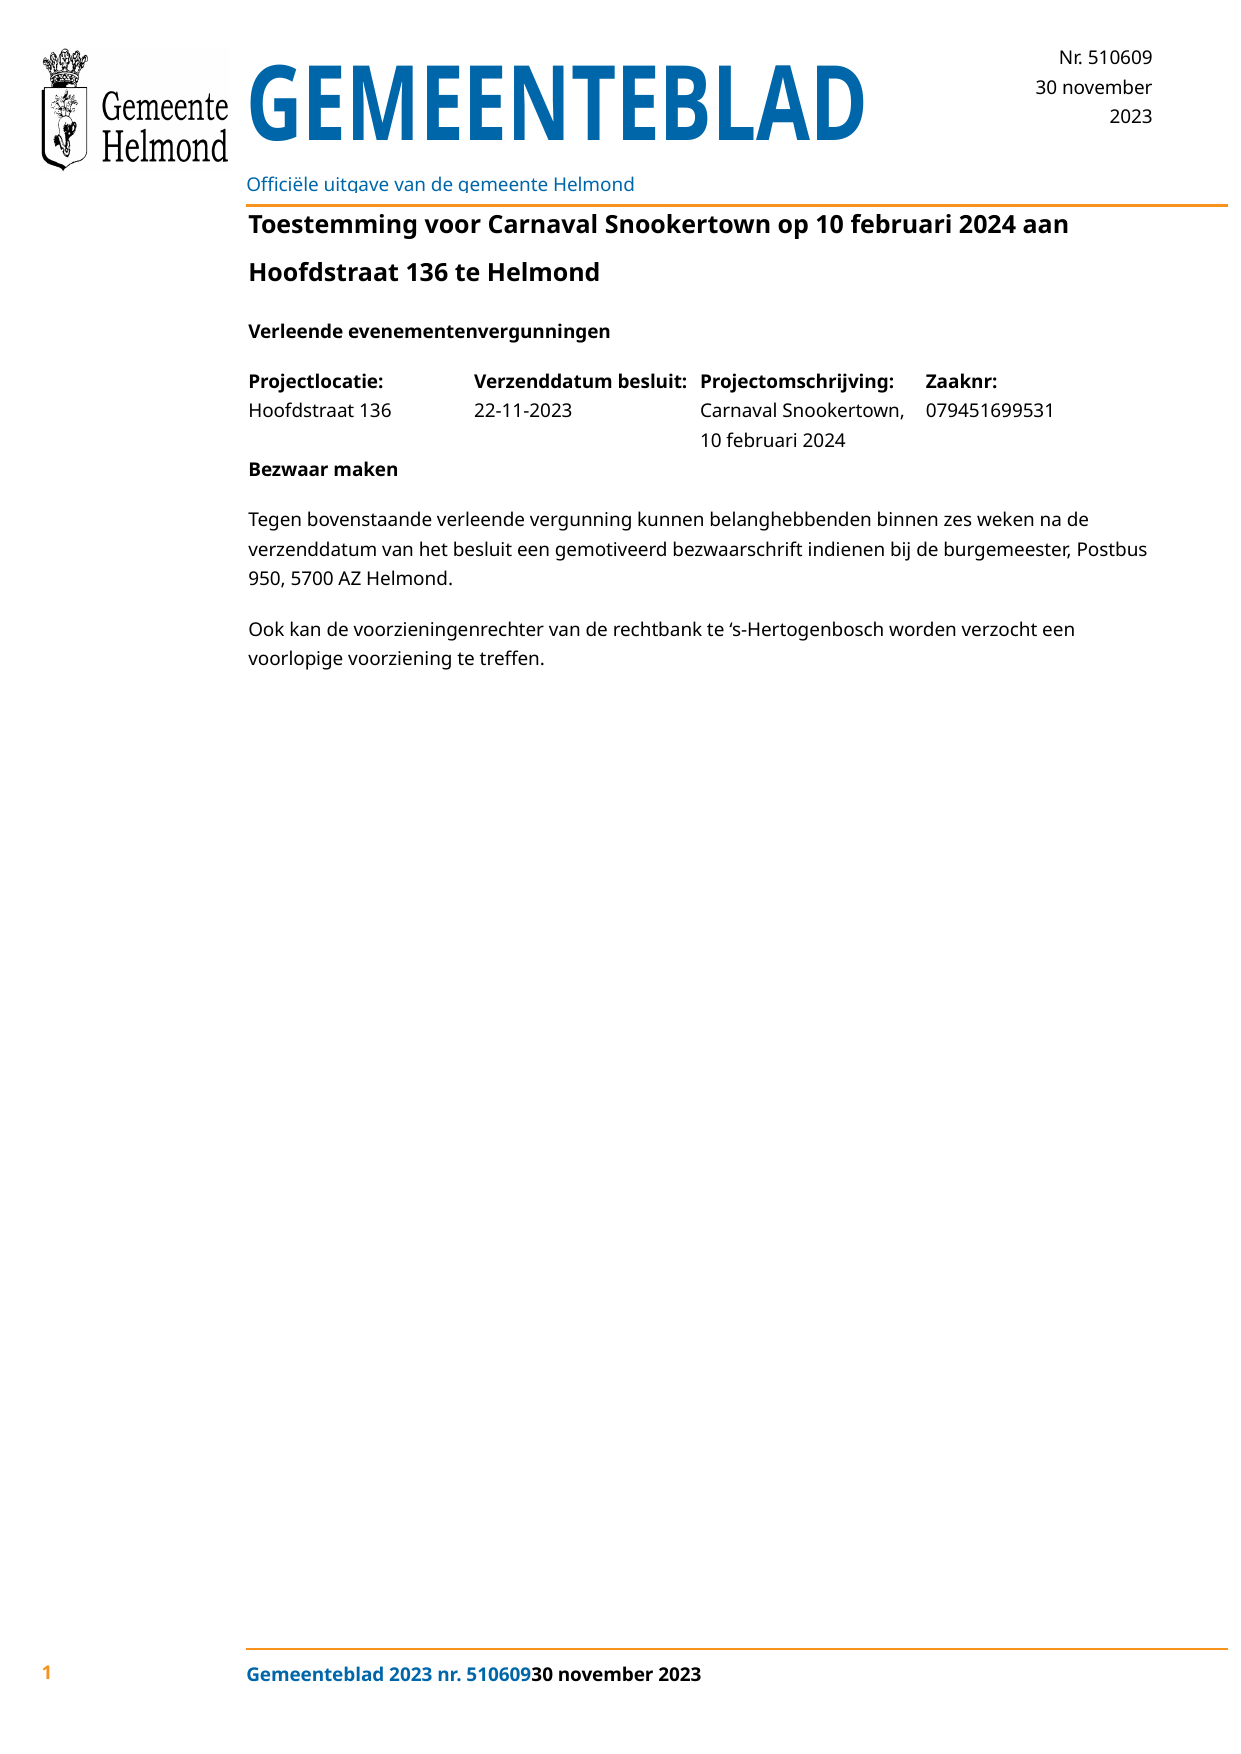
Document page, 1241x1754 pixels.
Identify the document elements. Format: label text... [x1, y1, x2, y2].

text Bezwaar maken [248, 456, 1152, 482]
table_header 079451699531 [926, 398, 1152, 453]
table_header 22-11-2023 [474, 398, 700, 453]
table_header Projectomschrijving: [700, 369, 926, 394]
text Toestemming voor Carnaval Snookertown op 10 februari 2024 aan Hoofdstraat 136 te Helmond [248, 207, 1152, 288]
table_header Verzenddatum besluit: [474, 369, 700, 394]
text Tegen bovenstaande verleende vergunning kunnen belanghebbenden binnen zes weken na de verzenddatum van het besluit een gemotiveerd bezwaarschrift indienen bij de burgemeester, Postbus 950, 5700 AZ Helmond. [248, 506, 1152, 591]
text Verleende evenementenvergunningen [248, 318, 1152, 344]
table_header Carnaval Snookertown, 10 februari 2024 [700, 398, 926, 453]
table_header Projectlocatie: [248, 369, 474, 394]
text Ook kan de voorzieningenrechter van de rechtbank te ‘s-Hertogenbosch worden verzocht een voorlopige voorziening te treffen. [248, 616, 1152, 671]
table_header Hoofdstraat 136 [248, 398, 474, 453]
picture [41, 47, 231, 172]
table_header Zaaknr: [926, 369, 1152, 394]
